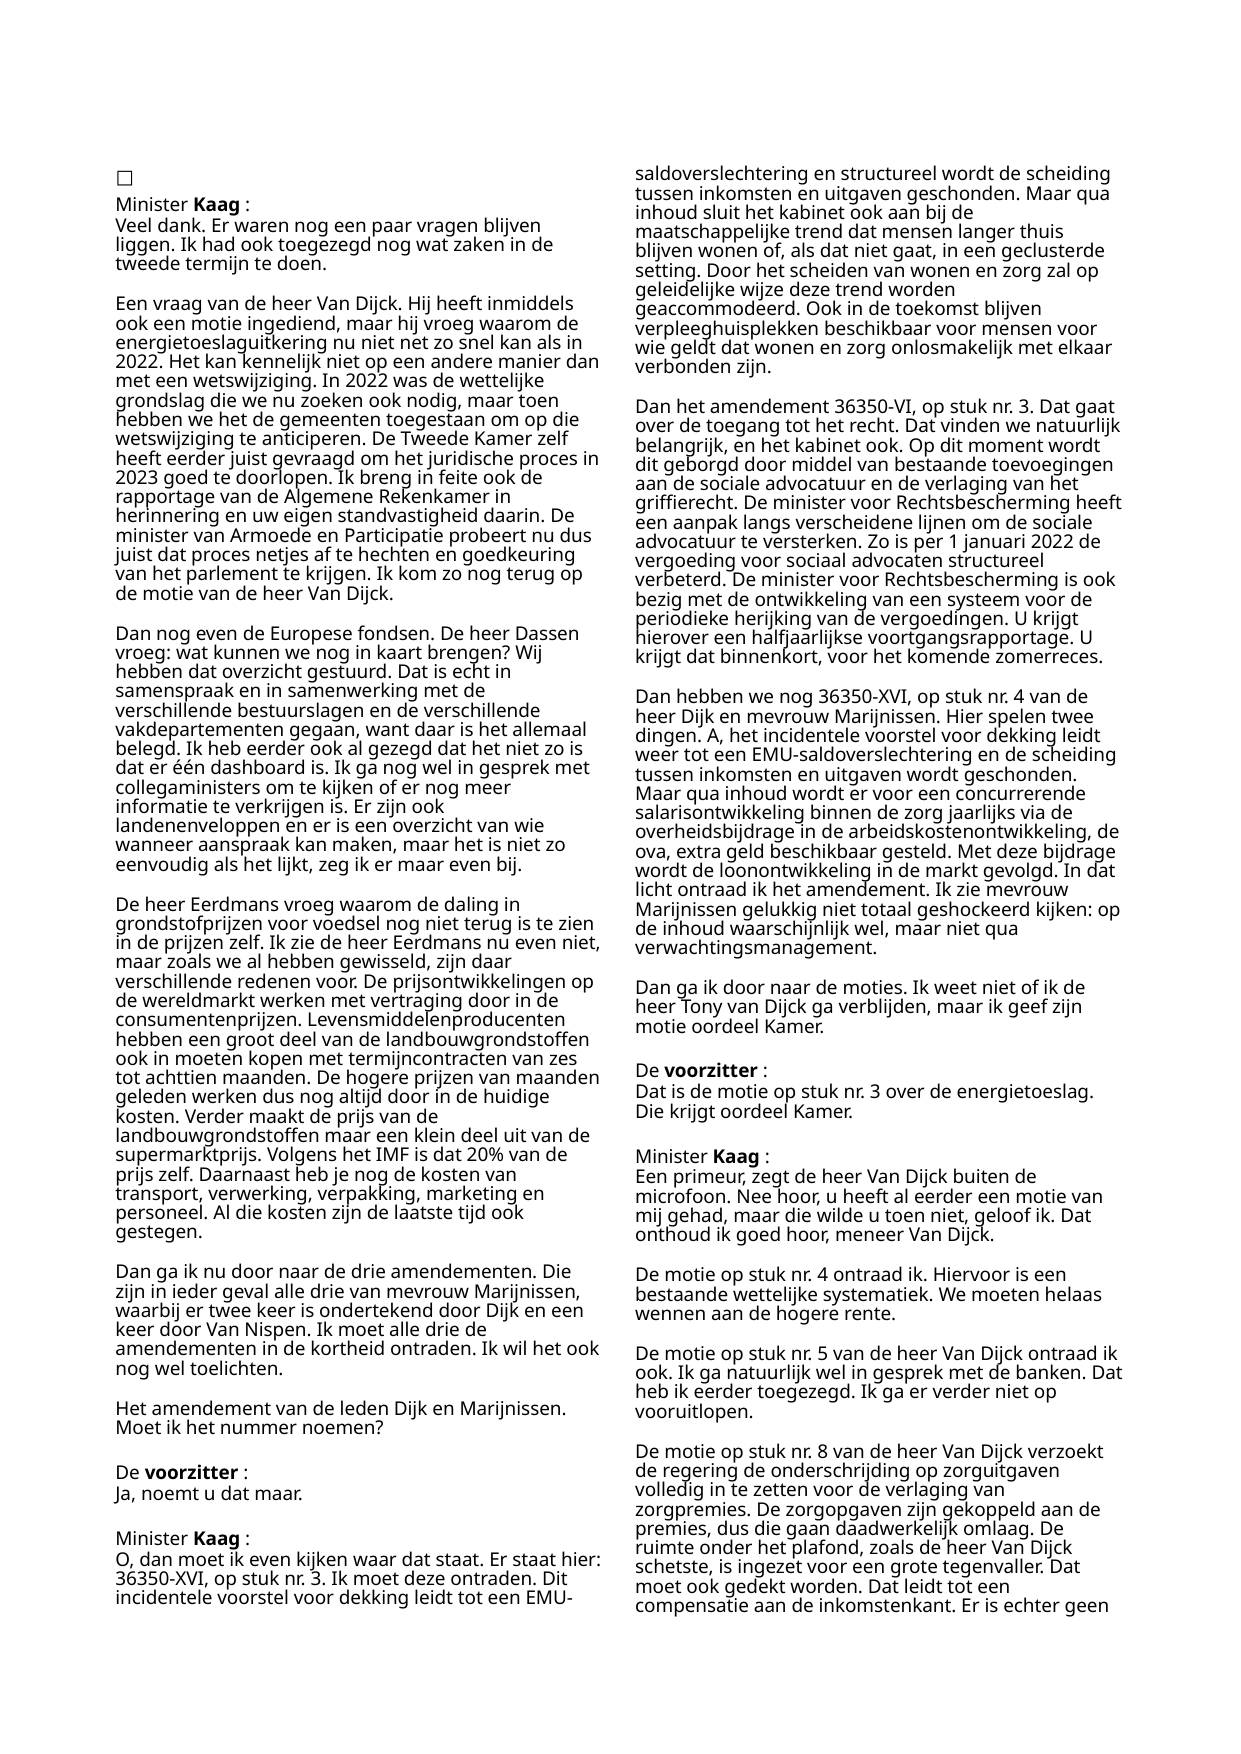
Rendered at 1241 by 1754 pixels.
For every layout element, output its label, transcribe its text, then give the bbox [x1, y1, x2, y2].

text De voorzitter : [115, 1459, 605, 1485]
text Minister Kaag : [115, 191, 605, 217]
text De motie op stuk nr. 8 van de heer Van Dijck verzoekt de regering de onderschrijding op zorguitgaven volledig in te zetten voor de verlaging van zorgpremies. De zorgopgaven zijn gekoppeld aan de premies, dus die gaan daadwerkelijk omlaag. De ruimte onder het plafond, zoals de heer Van Dijck schetste, is ingezet voor een grote tegenvaller. Dat moet ook gedekt worden. Dat leidt tot een compensatie aan de inkomstenkant. Er is echter geen [635, 1443, 1125, 1616]
text Een primeur, zegt de heer Van Dijck buiten de microfoon. Nee hoor, u heeft al eerder een motie van mij gehad, maar die wilde u toen niet, geloof ik. Dat onthoud ik goed hoor, meneer Van Dijck. [635, 1168, 1125, 1246]
text Minister Kaag : [635, 1143, 1125, 1168]
text Dan het amendement 36350-VI, op stuk nr. 3. Dat gaat over de toegang tot het recht. Dat vinden we natuurlijk belangrijk, en het kabinet ook. Op dit moment wordt dit geborgd door middel van bestaande toevoegingen aan de sociale advocatuur en de verlaging van het griffierecht. De minister voor Rechtsbescherming heeft een aanpak langs verscheidene lijnen om de sociale advocatuur te versterken. Zo is per 1 januari 2022 de vergoeding voor sociaal advocaten structureel verbeterd. De minister voor Rechtsbescherming is ook bezig met de ontwikkeling van een systeem voor de periodieke herijking van de vergoedingen. U krijgt hierover een halfjaarlijkse voortgangsrapportage. U krijgt dat binnenkort, voor het komende zomerreces. [635, 398, 1125, 668]
text De voorzitter : [635, 1058, 1125, 1083]
text Het amendement van de leden Dijk en Marijnissen. Moet ik het nummer noemen? [115, 1400, 605, 1438]
text Veel dank. Er waren nog een paar vragen blijven liggen. Ik had ook toegezegd nog wat zaken in de tweede termijn te doen. [115, 217, 605, 275]
text saldoverslechtering en structureel wordt de scheiding tussen inkomsten en uitgaven geschonden. Maar qua inhoud sluit het kabinet ook aan bij de maatschappelijke trend dat mensen langer thuis blijven wonen of, als dat niet gaat, in een geclusterde setting. Door het scheiden van wonen en zorg zal op geleidelijke wijze deze trend worden geaccommodeerd. Ook in de toekomst blijven verpleeghuisplekken beschikbaar voor mensen voor wie geldt dat wonen en zorg onlosmakelijk met elkaar verbonden zijn. [635, 165, 1125, 377]
text De motie op stuk nr. 5 van de heer Van Dijck ontraad ik ook. Ik ga natuurlijk wel in gesprek met de banken. Dat heb ik eerder toegezegd. Ik ga er verder niet op vooruitlopen. [635, 1345, 1125, 1422]
text Dan ga ik door naar de moties. Ik weet niet of ik de heer Tony van Dijck ga verblijden, maar ik geef zijn motie oordeel Kamer. [635, 979, 1125, 1037]
text O, dan moet ik even kijken waar dat staat. Er staat hier: 36350-XVI, op stuk nr. 3. Ik moet deze ontraden. Dit incidentele voorstel voor dekking leidt tot een EMU- [115, 1551, 605, 1608]
text Een vraag van de heer Van Dijck. Hij heeft inmiddels ook een motie ingediend, maar hij vroeg waarom de energietoeslaguitkering nu niet net zo snel kan als in 2022. Het kan kennelijk niet op een andere manier dan met een wetswijziging. In 2022 was de wettelijke grondslag die we nu zoeken ook nodig, maar toen hebben we het de gemeenten toegestaan om op die wetswijziging te anticiperen. De Tweede Kamer zelf heeft eerder juist gevraagd om het juridische proces in 2023 goed te doorlopen. Ik breng in feite ook de rapportage van de Algemene Rekenkamer in herinnering en uw eigen standvastigheid daarin. De minister van Armoede en Participatie probeert nu dus juist dat proces netjes af te hechten en goedkeuring van het parlement te krijgen. Ik kom zo nog terug op de motie van de heer Van Dijck. [115, 295, 605, 604]
text ⬜ [115, 165, 605, 191]
text Dan ga ik nu door naar de drie amendementen. Die zijn in ieder geval alle drie van mevrouw Marijnissen, waarbij er twee keer is ondertekend door Dijk en een keer door Van Nispen. Ik moet alle drie de amendementen in de kortheid ontraden. Ik wil het ook nog wel toelichten. [115, 1263, 605, 1379]
text Ja, noemt u dat maar. [115, 1485, 605, 1504]
text Dan nog even de Europese fondsen. De heer Dassen vroeg: wat kunnen we nog in kaart brengen? Wij hebben dat overzicht gestuurd. Dat is echt in samenspraak en in samenwerking met de verschillende bestuurslagen en de verschillende vakdepartementen gegaan, want daar is het allemaal belegd. Ik heb eerder ook al gezegd dat het niet zo is dat er één dashboard is. Ik ga nog wel in gesprek met collegaministers om te kijken of er nog meer informatie te verkrijgen is. Er zijn ook landenenveloppen en er is een overzicht van wie wanneer aanspraak kan maken, maar het is niet zo eenvoudig als het lijkt, zeg ik er maar even bij. [115, 624, 605, 875]
text Dan hebben we nog 36350-XVI, op stuk nr. 4 van de heer Dijk en mevrouw Marijnissen. Hier spelen twee dingen. A, het incidentele voorstel voor dekking leidt weer tot een EMU-saldoverslechtering en de scheiding tussen inkomsten en uitgaven wordt geschonden. Maar qua inhoud wordt er voor een concurrerende salarisontwikkeling binnen de zorg jaarlijks via de overheidsbijdrage in de arbeidskostenontwikkeling, de ova, extra geld beschikbaar gesteld. Met deze bijdrage wordt de loonontwikkeling in de markt gevolgd. In dat licht ontraad ik het amendement. Ik zie mevrouw Marijnissen gelukkig niet totaal geshockeerd kijken: op de inhoud waarschijnlijk wel, maar niet qua verwachtingsmanagement. [635, 688, 1125, 958]
text Dat is de motie op stuk nr. 3 over de energietoeslag. Die krijgt oordeel Kamer. [635, 1083, 1125, 1122]
text Minister Kaag : [115, 1525, 605, 1551]
text De heer Eerdmans vroeg waarom de daling in grondstofprijzen voor voedsel nog niet terug is te zien in de prijzen zelf. Ik zie de heer Eerdmans nu even niet, maar zoals we al hebben gewisseld, zijn daar verschillende redenen voor. De prijsontwikkelingen op de wereldmarkt werken met vertraging door in de consumentenprijzen. Levensmiddelenproducenten hebben een groot deel van de landbouwgrondstoffen ook in moeten kopen met termijncontracten van zes tot achttien maanden. De hogere prijzen van maanden geleden werken dus nog altijd door in de huidige kosten. Verder maakt de prijs van de landbouwgrondstoffen maar een klein deel uit van de supermarktprijs. Volgens het IMF is dat 20% van de prijs zelf. Daarnaast heb je nog de kosten van transport, verwerking, verpakking, marketing en personeel. Al die kosten zijn de laatste tijd ook gestegen. [115, 896, 605, 1243]
text De motie op stuk nr. 4 ontraad ik. Hiervoor is een bestaande wettelijke systematiek. We moeten helaas wennen aan de hogere rente. [635, 1266, 1125, 1324]
